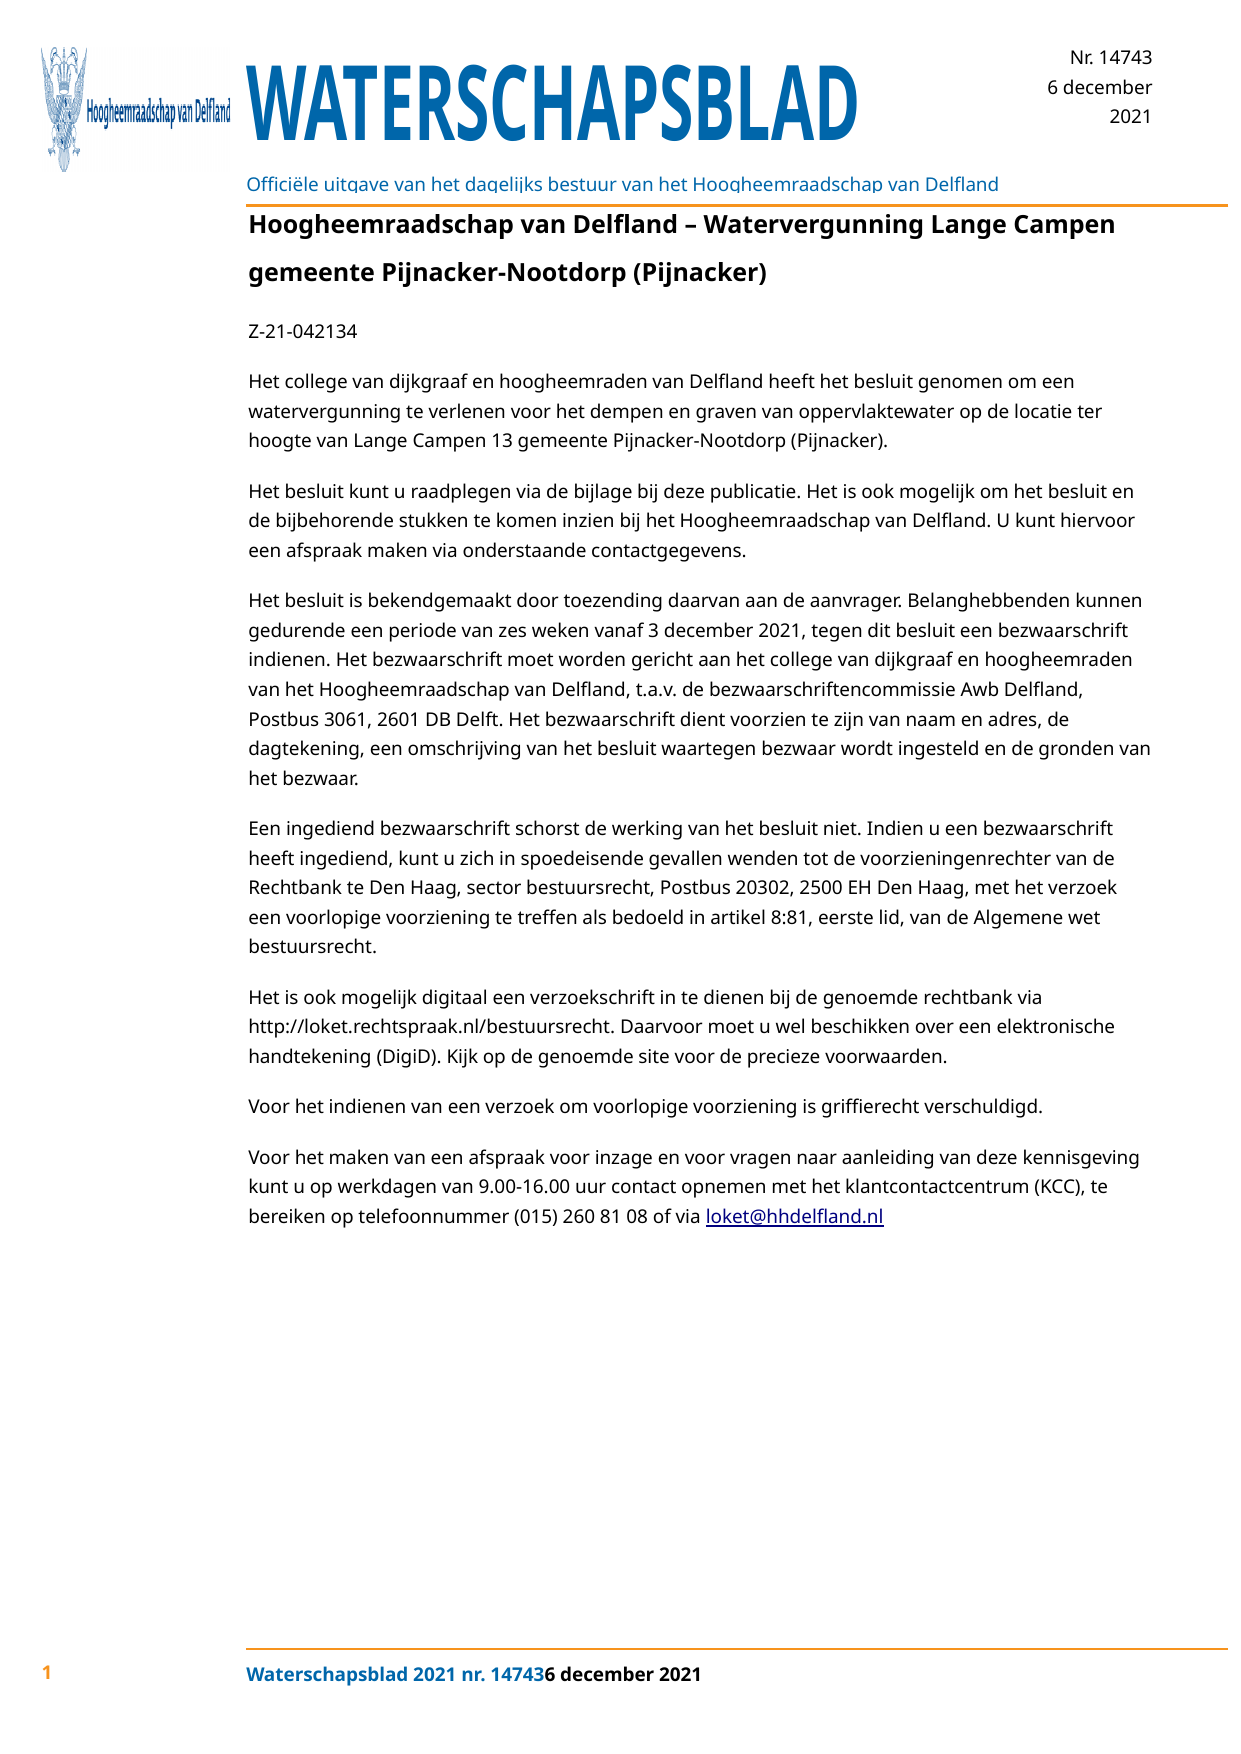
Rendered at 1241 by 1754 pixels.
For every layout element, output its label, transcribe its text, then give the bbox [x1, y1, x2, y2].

text Het is ook mogelijk digitaal een verzoekschrift in te dienen bij de genoemde rechtbank via http://loket.rechtspraak.nl/bestuursrecht. Daarvoor moet u wel beschikken over een elektronische handtekening (DigiD). Kijk op de genoemde site voor de precieze voorwaarden. [248, 984, 1152, 1069]
text Voor het indienen van een verzoek om voorlopige voorziening is griffierecht verschuldigd. [248, 1094, 1152, 1119]
text Voor het maken van een afspraak voor inzage en voor vragen naar aanleiding van deze kennisgeving kunt u op werkdagen van 9.00-16.00 uur contact opnemen met het klantcontactcentrum (KCC), te bereiken op telefoonnummer (015) 260 81 08 of via loket@hhdelfland.nl [248, 1144, 1152, 1229]
picture [41, 47, 231, 172]
text Z-21-042134 [248, 318, 1152, 344]
text Het besluit kunt u raadplegen via de bijlage bij deze publicatie. Het is ook mogelijk om het besluit en de bijbehorende stukken te komen inzien bij het Hoogheemraadschap van Delfland. U kunt hiervoor een afspraak maken via onderstaande contactgegevens. [248, 478, 1152, 563]
text Het besluit is bekendgemaakt door toezending daarvan aan de aanvrager. Belanghebbenden kunnen gedurende een periode van zes weken vanaf 3 december 2021, tegen dit besluit een bezwaarschrift indienen. Het bezwaarschrift moet worden gericht aan het college van dijkgraaf en hoogheemraden van het Hoogheemraadschap van Delfland, t.a.v. de bezwaarschriftencommissie Awb Delfland, Postbus 3061, 2601 DB Delft. Het bezwaarschrift dient voorzien te zijn van naam en adres, de dagtekening, een omschrijving van het besluit waartegen bezwaar wordt ingesteld en de gronden van het bezwaar. [248, 587, 1152, 791]
text Hoogheemraadschap van Delfland – Watervergunning Lange Campen gemeente Pijnacker-Nootdorp (Pijnacker) [248, 207, 1152, 288]
text Een ingediend bezwaarschrift schorst de werking van het besluit niet. Indien u een bezwaarschrift heeft ingediend, kunt u zich in spoedeisende gevallen wenden tot de voorzieningenrechter van de Rechtbank te Den Haag, sector bestuursrecht, Postbus 20302, 2500 EH Den Haag, met het verzoek een voorlopige voorziening te treffen als bedoeld in artikel 8:81, eerste lid, van de Algemene wet bestuursrecht. [248, 815, 1152, 959]
text Het college van dijkgraaf en hoogheemraden van Delfland heeft het besluit genomen om een watervergunning te verlenen voor het dempen en graven van oppervlaktewater op de locatie ter hoogte van Lange Campen 13 gemeente Pijnacker-Nootdorp (Pijnacker). [248, 368, 1152, 453]
